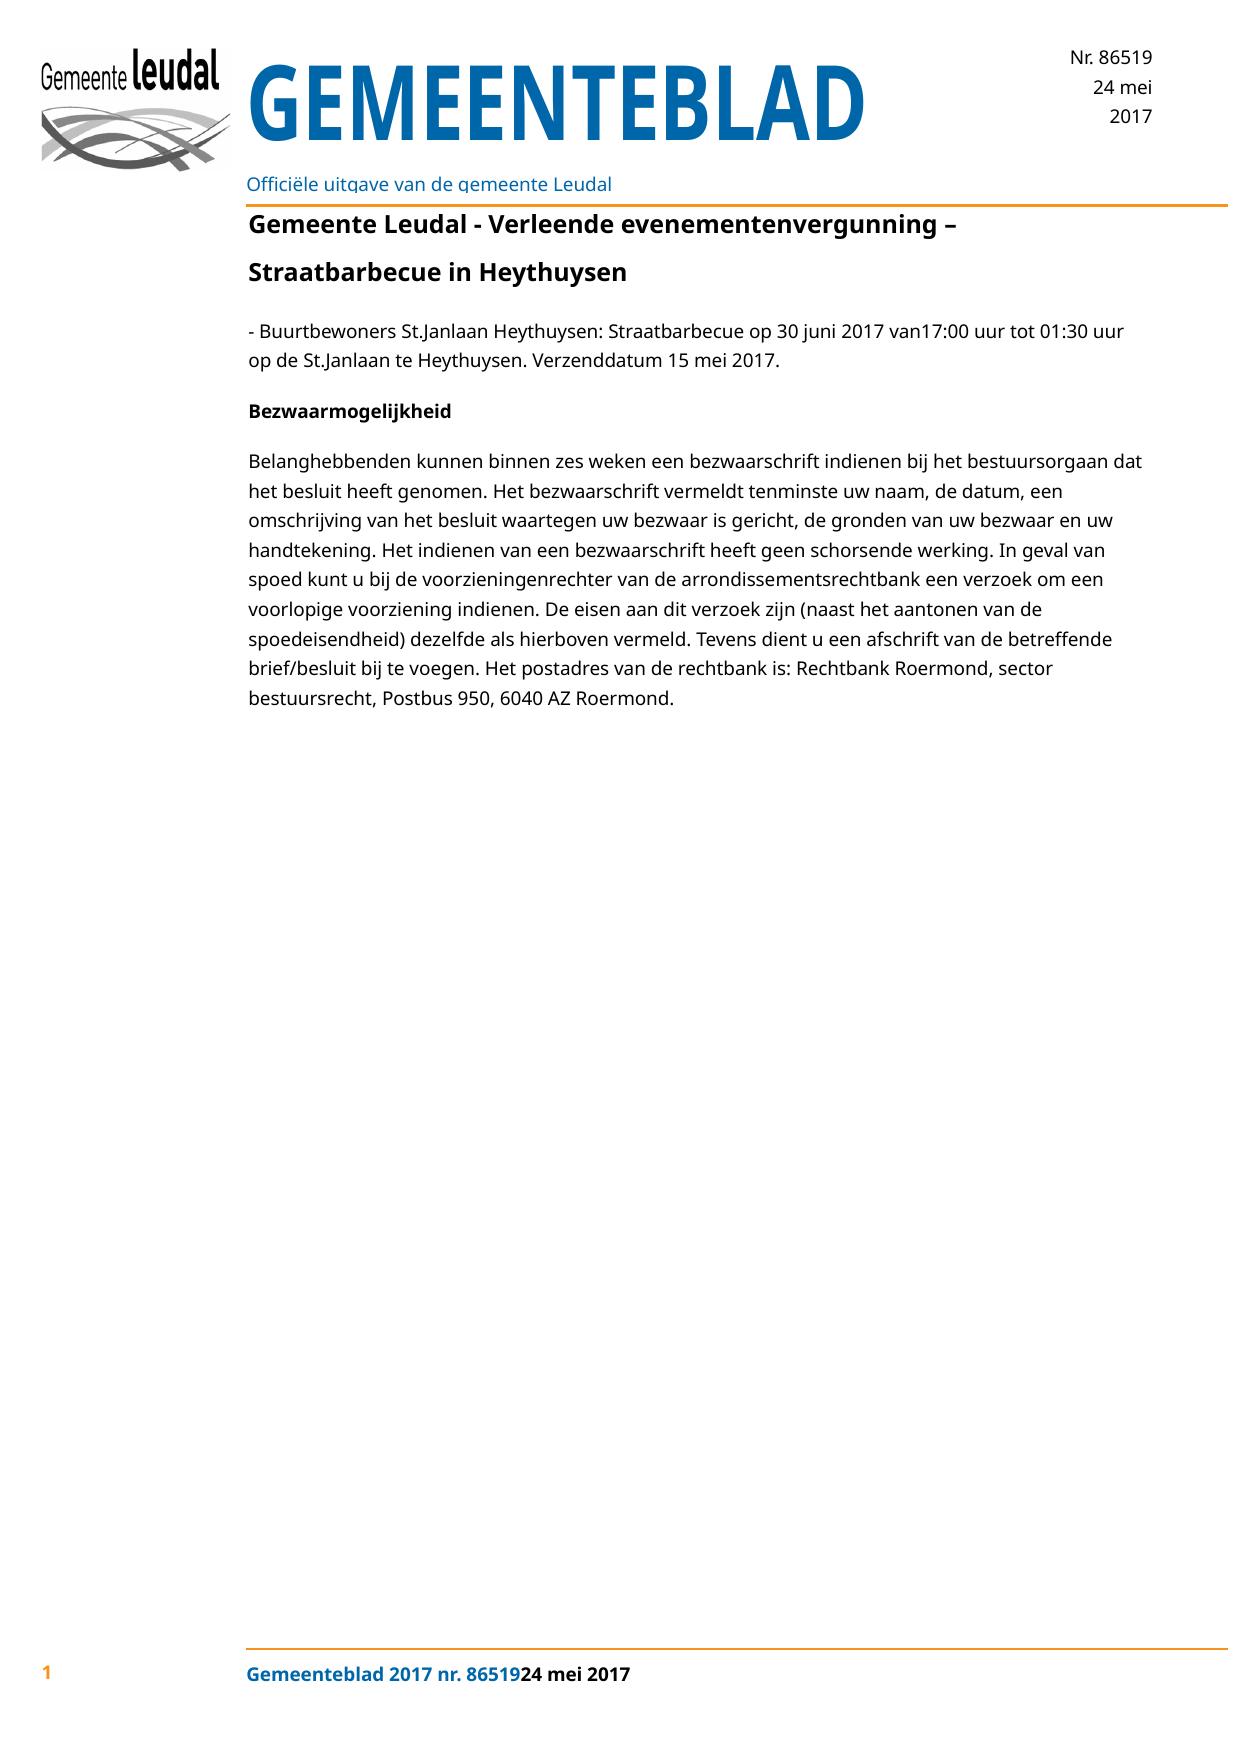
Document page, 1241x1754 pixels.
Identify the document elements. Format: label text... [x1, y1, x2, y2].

text Bezwaarmogelijkheid [248, 398, 1152, 424]
picture [41, 47, 231, 172]
text - Buurtbewoners St.Janlaan Heythuysen: Straatbarbecue op 30 juni 2017 van17:00 uur tot 01:30 uur op de St.Janlaan te Heythuysen. Verzenddatum 15 mei 2017. [248, 318, 1152, 373]
text Belanghebbenden kunnen binnen zes weken een bezwaarschrift indienen bij het bestuursorgaan dat het besluit heeft genomen. Het bezwaarschrift vermeldt tenminste uw naam, de datum, een omschrijving van het besluit waartegen uw bezwaar is gericht, de gronden van uw bezwaar en uw handtekening. Het indienen van een bezwaarschrift heeft geen schorsende werking. In geval van spoed kunt u bij de voorzieningenrechter van de arrondissementsrechtbank een verzoek om een voorlopige voorziening indienen. De eisen aan dit verzoek zijn (naast het aantonen van de spoedeisendheid) dezelfde als hierboven vermeld. Tevens dient u een afschrift van de betreffende brief/besluit bij te voegen. Het postadres van de rechtbank is: Rechtbank Roermond, sector bestuursrecht, Postbus 950, 6040 AZ Roermond. [248, 448, 1152, 711]
text Gemeente Leudal - Verleende evenementenvergunning – Straatbarbecue in Heythuysen [248, 207, 1152, 288]
